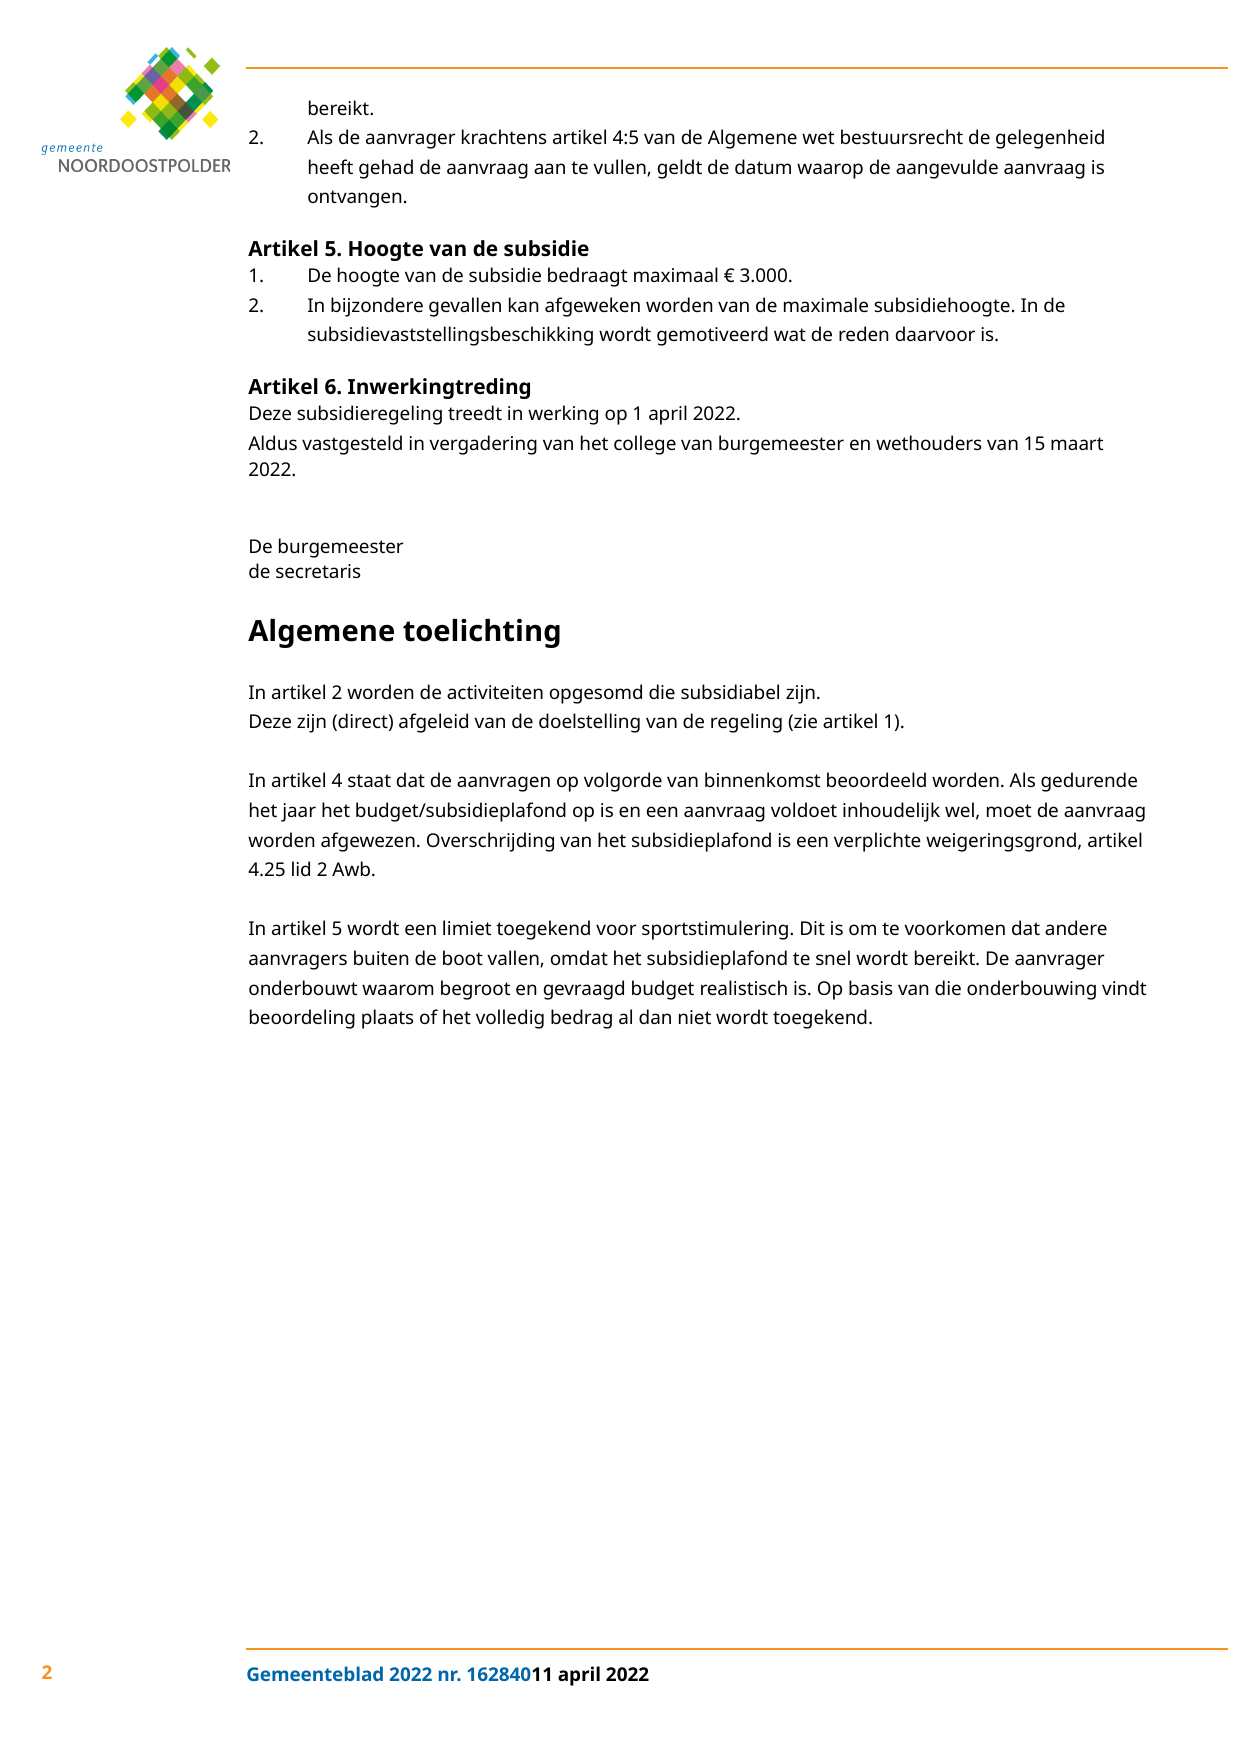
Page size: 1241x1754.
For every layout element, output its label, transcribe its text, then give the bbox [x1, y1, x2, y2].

text De burgemeester [248, 533, 1152, 559]
text In artikel 4 staat dat de aanvragen op volgorde van binnenkomst beoordeeld worden. Als gedurende het jaar het budget/subsidieplafond op is en een aanvraag voldoet inhoudelijk wel, moet de aanvraag worden afgewezen. Overschrijding van het subsidieplafond is een verplichte weigeringsgrond, artikel 4.25 lid 2 Awb. [248, 768, 1152, 882]
text Algemene toelichting [248, 610, 1152, 650]
list De hoogte van de subsidie bedraagt maximaal € 3.000. [248, 262, 1152, 288]
text In artikel 2 worden de activiteiten opgesomd die subsidiabel zijn. [248, 679, 1152, 705]
text Artikel 5. Hoogte van de subsidie [248, 234, 1152, 262]
text Aldus vastgesteld in vergadering van het college van burgemeester en wethouders van 15 maart 2022. [248, 430, 1152, 481]
text Deze zijn (direct) afgeleid van de doelstelling van de regeling (zie artikel 1). [248, 708, 1152, 734]
text In artikel 5 wordt een limiet toegekend voor sportstimulering. Dit is om te voorkomen dat andere aanvragers buiten de boot vallen, omdat het subsidieplafond te snel wordt bereikt. De aanvrager onderbouwt waarom begroot en gevraagd budget realistisch is. Op basis van die onderbouwing vindt beoordeling plaats of het volledig bedrag al dan niet wordt toegekend. [248, 916, 1152, 1030]
text Artikel 6. Inwerkingtreding [248, 372, 1152, 400]
list Als de aanvrager krachtens artikel 4:5 van de Algemene wet bestuursrecht de gelegenheid heeft gehad de aanvraag aan te vullen, geldt de datum waarop de aangevulde aanvraag is ontvangen. [248, 124, 1152, 209]
list In bijzondere gevallen kan afgeweken worden van de maximale subsidiehoogte. In de subsidievaststellingsbeschikking wordt gemotiveerd wat de reden daarvoor is. [248, 292, 1152, 347]
text Deze subsidieregeling treedt in werking op 1 april 2022. [248, 400, 1152, 426]
list bereikt. [248, 95, 1152, 121]
text de secretaris [248, 559, 1152, 584]
picture [41, 47, 231, 172]
